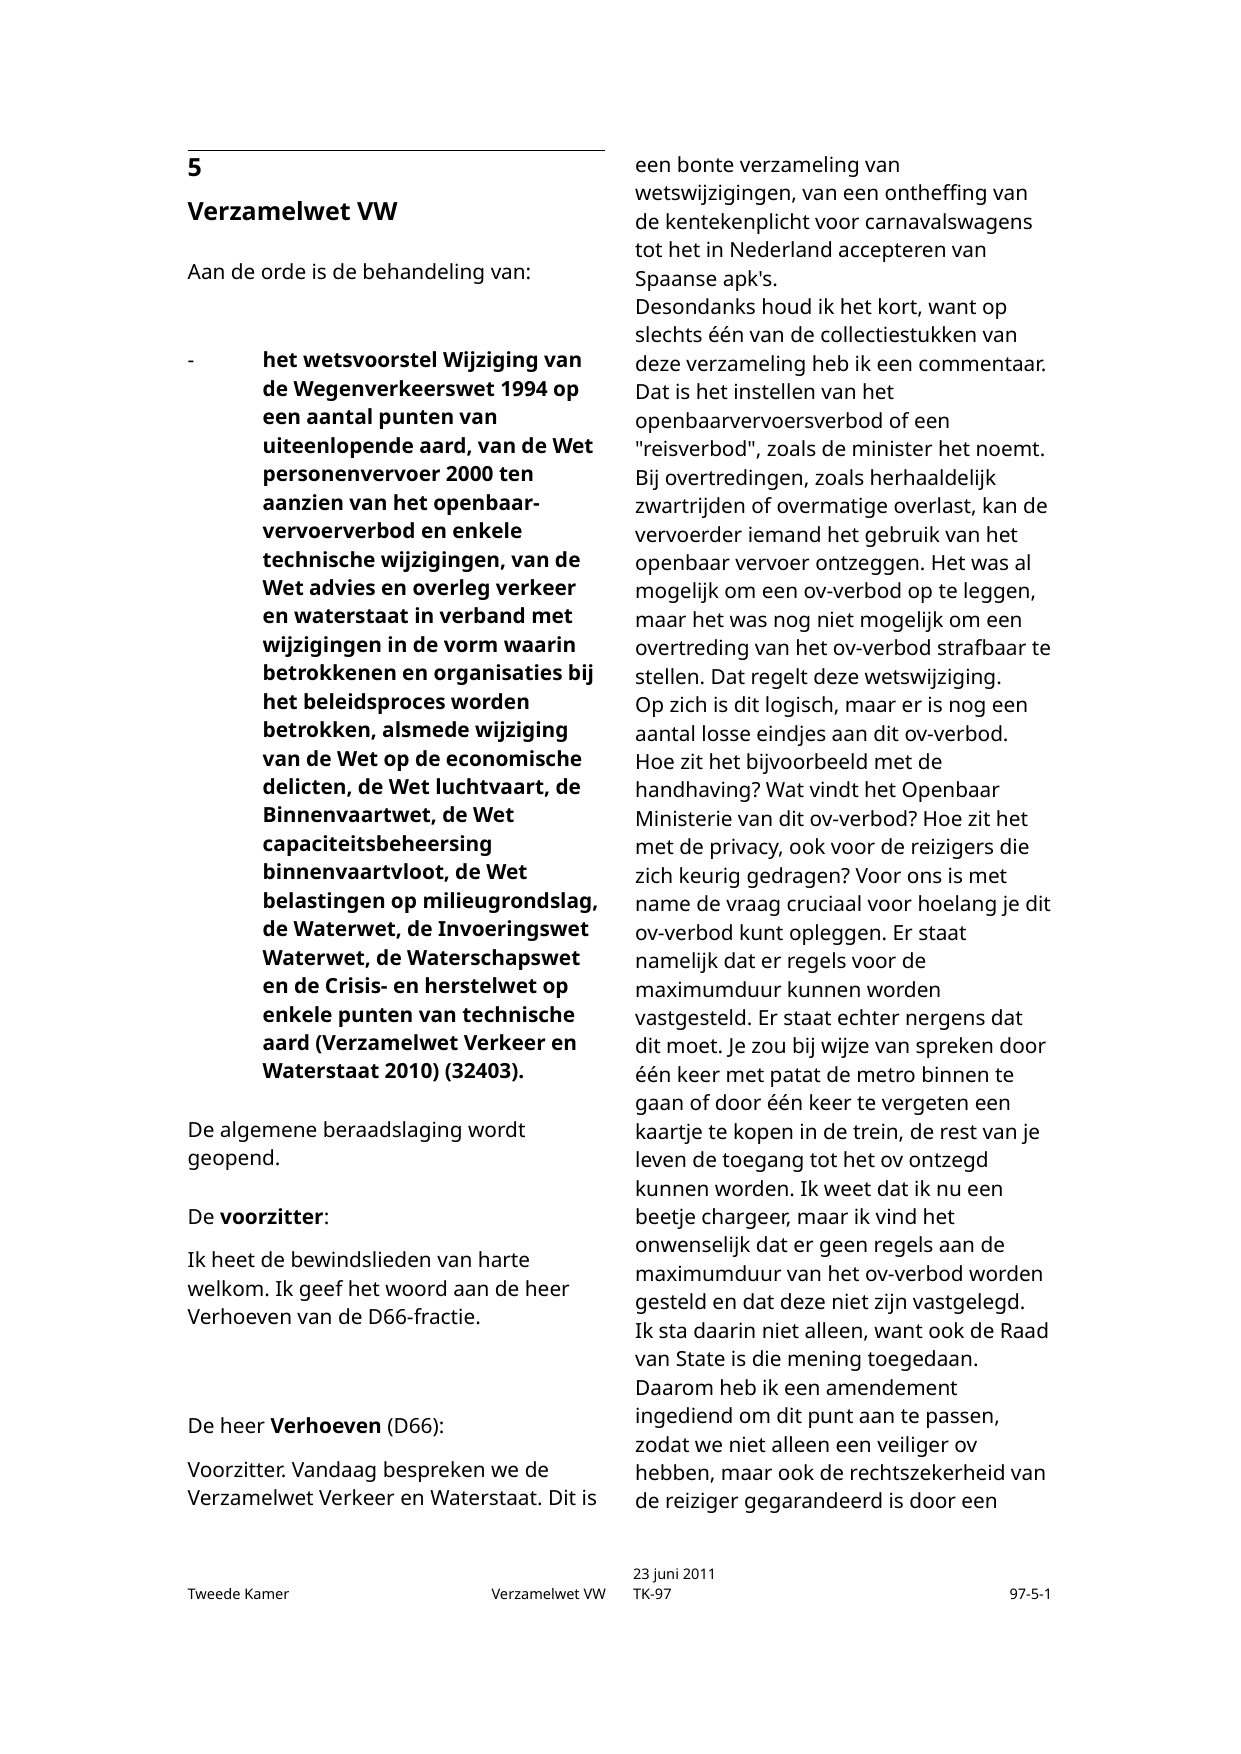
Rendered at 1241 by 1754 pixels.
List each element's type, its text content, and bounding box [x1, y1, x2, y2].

text Op zich is dit logisch, maar er is nog een aantal losse eindjes aan dit ov-verbod. Hoe zit het bijvoorbeeld met de handhaving? Wat vindt het Openbaar Ministerie van dit ov-verbod? Hoe zit het met de privacy, ook voor de reizigers die zich keurig gedragen? Voor ons is met name de vraag cruciaal voor hoelang je dit ov-verbod kunt opleggen. Er staat namelijk dat er regels voor de maximumduur kunnen worden vastgesteld. Er staat echter nergens dat dit moet. Je zou bij wijze van spreken door één keer met patat de metro binnen te gaan of door één keer te vergeten een kaartje te kopen in de trein, de rest van je leven de toegang tot het ov ontzegd kunnen worden. Ik weet dat ik nu een beetje chargeer, maar ik vind het onwenselijk dat er geen regels aan de maximumduur van het ov-verbod worden gesteld en dat deze niet zijn vastgelegd. [635, 690, 1053, 1316]
text 5 [187, 151, 605, 184]
text Ik heet de bewindslieden van harte welkom. Ik geef het woord aan de heer Verhoeven van de D66-fractie. [187, 1245, 605, 1331]
text Aan de orde is de behandeling van: [187, 257, 605, 286]
list het wetsvoorstel Wijziging van de Wegenverkeerswet 1994 op een aantal punten van uiteenlopende aard, van de Wet personenvervoer 2000 ten aanzien van het openbaar-vervoerverbod en enkele technische wijzigingen, van de Wet advies en overleg verkeer en waterstaat in verband met wijzigingen in de vorm waarin betrokkenen en organisaties bij het beleidsproces worden betrokken, alsmede wijziging van de Wet op de economische delicten, de Wet luchtvaart, de Binnenvaartwet, de Wet capaciteitsbeheersing binnenvaartvloot, de Wet belastingen op milieugrondslag, de Waterwet, de Invoeringswet Waterwet, de Waterschapswet en de Crisis- en herstelwet op enkele punten van technische aard (Verzamelwet Verkeer en Waterstaat 2010) (32403). [187, 346, 605, 1085]
text Verzamelwet VW [187, 193, 605, 227]
text Desondanks houd ik het kort, want op slechts één van de collectiestukken van deze verzameling heb ik een commentaar. Dat is het instellen van het openbaarvervoersverbod of een "reisverbod", zoals de minister het noemt. Bij overtredingen, zoals herhaaldelijk zwartrijden of overmatige overlast, kan de vervoerder iemand het gebruik van het openbaar vervoer ontzeggen. Het was al mogelijk om een ov-verbod op te leggen, maar het was nog niet mogelijk om een overtreding van het ov-verbod strafbaar te stellen. Dat regelt deze wetswijziging. [635, 292, 1053, 690]
text Ik sta daarin niet alleen, want ook de Raad van State is die mening toegedaan. Daarom heb ik een amendement ingediend om dit punt aan te passen, zodat we niet alleen een veiliger ov hebben, maar ook de rechtszekerheid van de reiziger gegarandeerd is door een [635, 1316, 1053, 1515]
text  [187, 1361, 605, 1389]
text De algemene beraadslaging wordt geopend. [187, 1115, 605, 1172]
text Voorzitter. Vandaag bespreken we de Verzamelwet Verkeer en Waterstaat. Dit is [187, 1455, 605, 1512]
text een bonte verzameling van wetswijzigingen, van een ontheffing van de kentekenplicht voor carnavalswagens tot het in Nederland accepteren van Spaanse apk's. [635, 150, 1053, 292]
text De heer Verhoeven (D66): [187, 1412, 605, 1440]
text De voorzitter: [187, 1202, 605, 1230]
